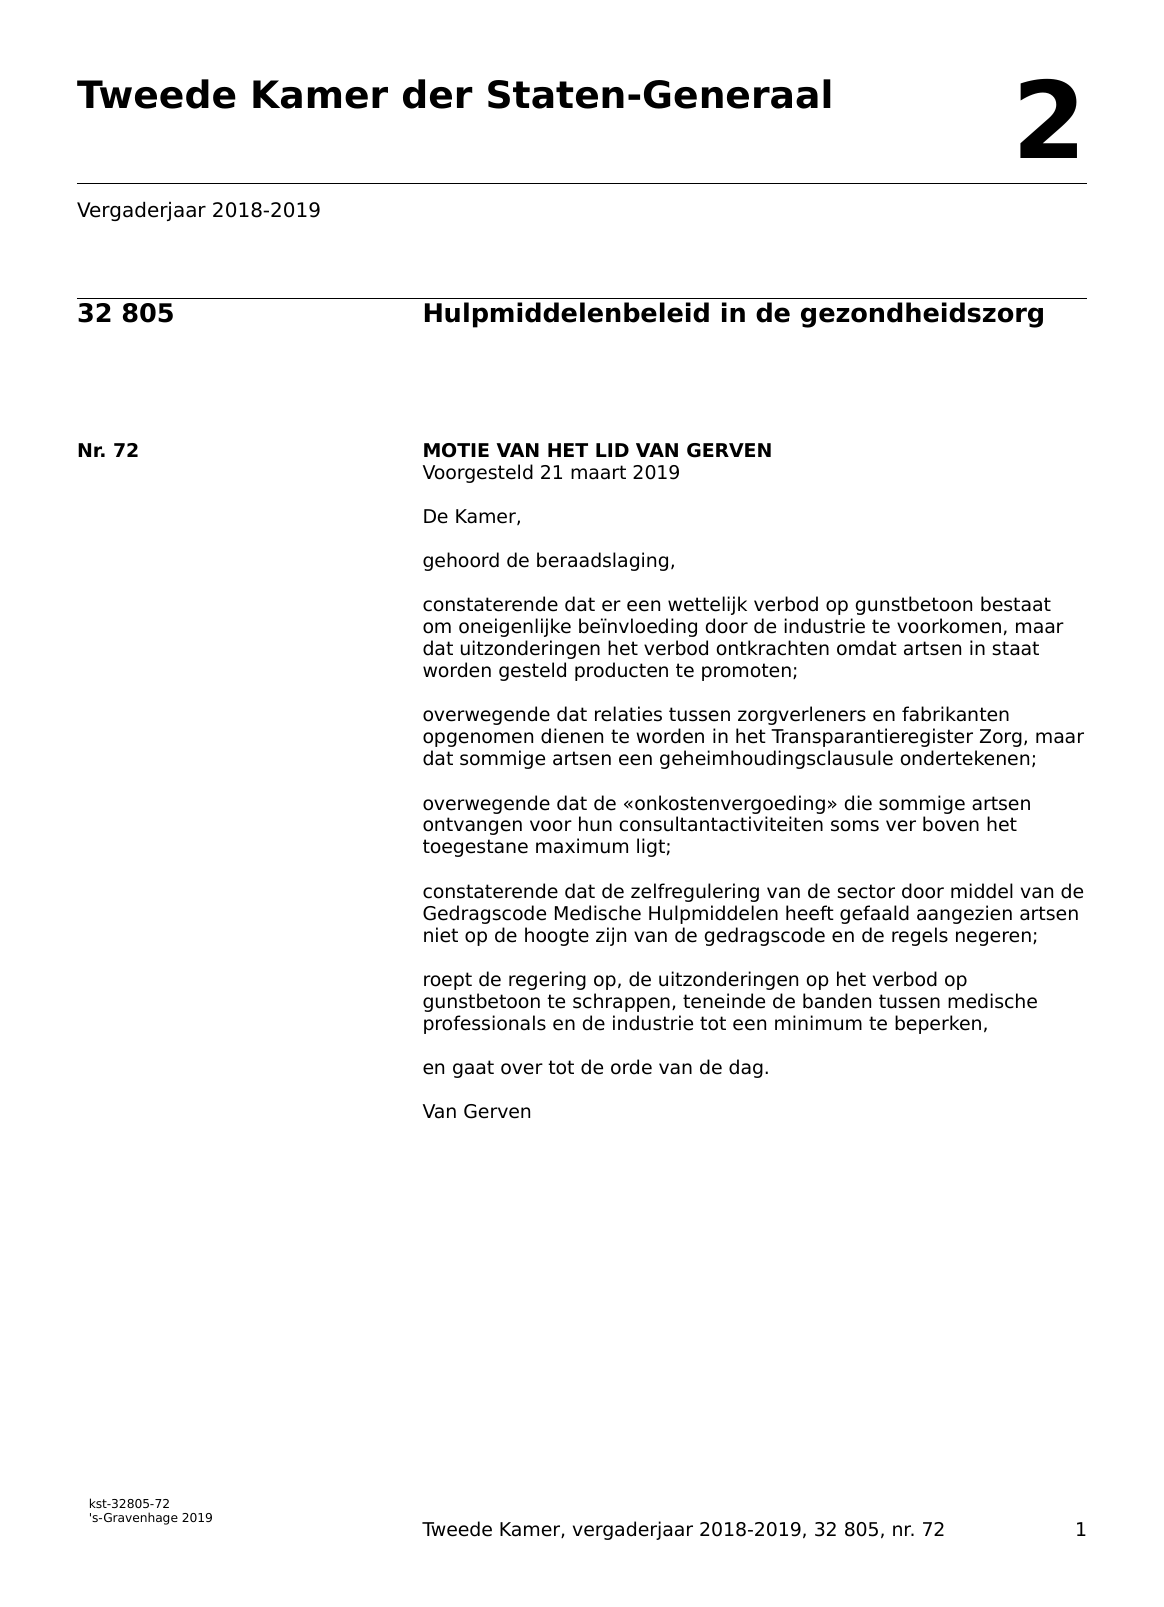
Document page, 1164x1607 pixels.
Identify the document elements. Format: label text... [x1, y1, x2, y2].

text overwegende dat relaties tussen zorgverleners en fabrikanten opgenomen dienen te worden in het Transparantieregister Zorg, maar dat sommige artsen een geheimhoudingsclausule ondertekenen; [422, 704, 1087, 770]
text Voorgesteld 21 maart 2019 [422, 462, 1087, 484]
table_cell Vergaderjaar 2018-2019 [77, 184, 1087, 298]
text overwegende dat de «onkostenvergoeding» die sommige artsen ontvangen voor hun consultantactiviteiten soms ver boven het toegestane maximum ligt; [422, 792, 1087, 858]
text Van Gerven [422, 1101, 1087, 1123]
text gehoord de beraadslaging, [422, 550, 1087, 572]
text kst-32805-72 [88, 1497, 323, 1511]
table_header Tweede Kamer der Staten-Generaal [77, 59, 886, 183]
text roept de regering op, de uitzonderingen op het verbod op gunstbetoon te schrappen, teneinde de banden tussen medische professionals en de industrie tot een minimum te beperken, [422, 969, 1087, 1034]
table_header 2 [886, 59, 1087, 183]
text en gaat over tot de orde van de dag. [422, 1057, 1087, 1079]
subtitle Nr. 72 MOTIE VAN HET LID VAN GERVEN [77, 440, 1087, 462]
text 's-Gravenhage 2019 [88, 1511, 323, 1525]
text constaterende dat er een wettelijk verbod op gunstbetoon bestaat om oneigenlijke beïnvloeding door de industrie te voorkomen, maar dat uitzonderingen het verbod ontkrachten omdat artsen in staat worden gesteld producten te promoten; [422, 594, 1087, 682]
text De Kamer, [422, 506, 1087, 528]
subtitle 32 805 Hulpmiddelenbeleid in de gezondheidszorg [77, 299, 1087, 329]
text constaterende dat de zelfregulering van de sector door middel van de Gedragscode Medische Hulpmiddelen heeft gefaald aangezien artsen niet op de hoogte zijn van de gedragscode en de regels negeren; [422, 881, 1087, 946]
